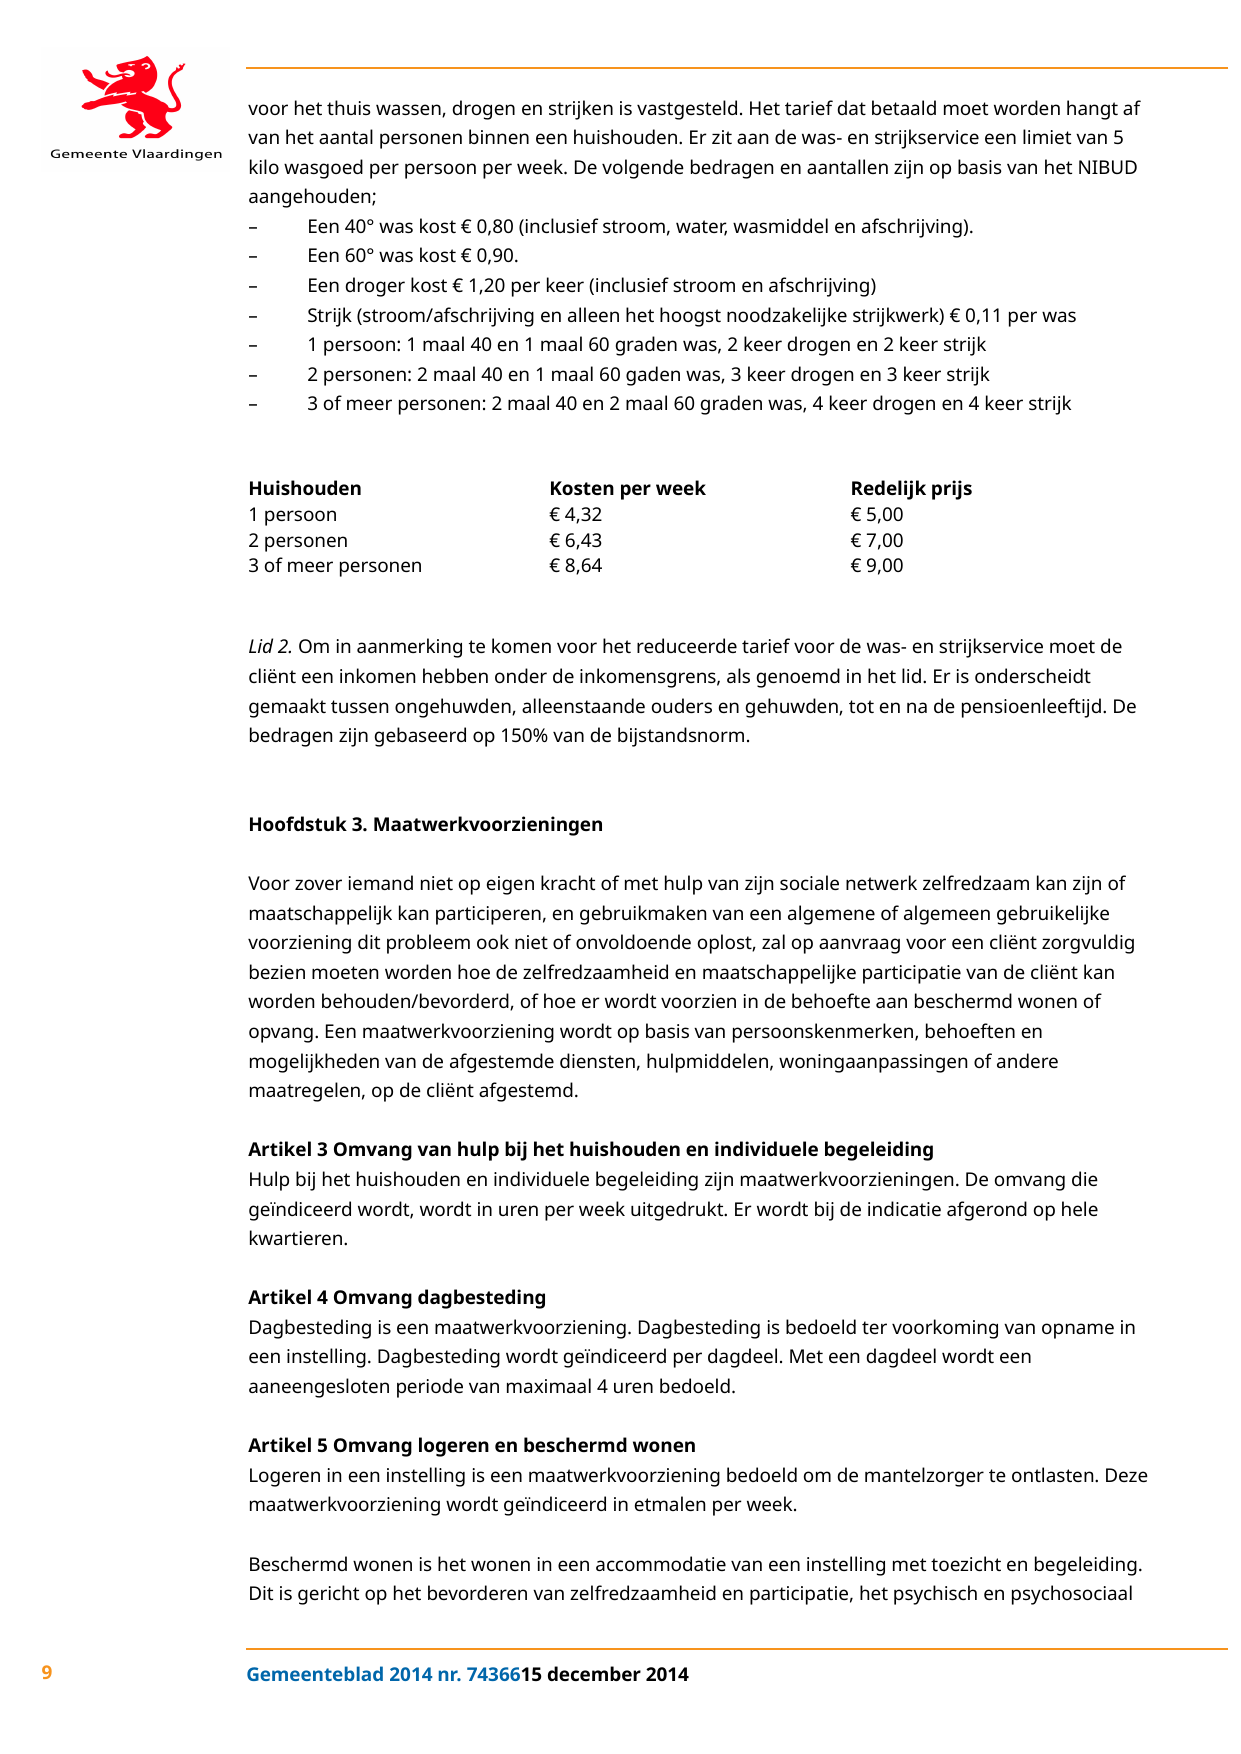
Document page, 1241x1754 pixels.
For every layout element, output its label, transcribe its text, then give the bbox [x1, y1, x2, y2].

table_cell 2 personen [248, 527, 549, 553]
text Hoofdstuk 3. Maatwerkvoorzieningen [248, 811, 1152, 837]
table_header Redelijk prijs [850, 476, 1152, 501]
text Artikel 5 Omvang logeren en beschermd wonen [248, 1432, 1152, 1458]
table_cell 3 of meer personen [248, 553, 549, 578]
text Artikel 3 Omvang van hulp bij het huishouden en individuele begeleiding [248, 1137, 1152, 1162]
text Voor zover iemand niet op eigen kracht of met hulp van zijn sociale netwerk zelfredzaam kan zijn of maatschappelijk kan participeren, en gebruikmaken van een algemene of algemeen gebruikelijke voorziening dit probleem ook niet of onvoldoende oplost, zal op aanvraag voor een cliënt zorgvuldig bezien moeten worden hoe de zelfredzaamheid en maatschappelijke participatie van de cliënt kan worden behouden/bevorderd, of hoe er wordt voorzien in de behoefte aan beschermd wonen of opvang. Een maatwerkvoorziening wordt op basis van persoonskenmerken, behoeften en mogelijkheden van de afgestemde diensten, hulpmiddelen, woningaanpassingen of andere maatregelen, op de cliënt afgestemd. [248, 870, 1152, 1103]
list 1 persoon: 1 maal 40 en 1 maal 60 graden was, 2 keer drogen en 2 keer strijk [248, 331, 1152, 357]
list Een 60° was kost € 0,90. [248, 243, 1152, 268]
text voor het thuis wassen, drogen en strijken is vastgesteld. Het tarief dat betaald moet worden hangt af van het aantal personen binnen een huishouden. Er zit aan de was- en strijkservice een limiet van 5 kilo wasgoed per persoon per week. De volgende bedragen en aantallen zijn op basis van het NIBUD aangehouden; [248, 95, 1152, 209]
text Lid 2. Om in aanmerking te komen voor het reduceerde tarief voor de was- en strijkservice moet de cliënt een inkomen hebben onder de inkomensgrens, als genoemd in het lid. Er is onderscheidt gemaakt tussen ongehuwden, alleenstaande ouders en gehuwden, tot en na de pensioenleeftijd. De bedragen zijn gebaseerd op 150% van de bijstandsnorm. [248, 634, 1152, 748]
table_cell € 7,00 [850, 527, 1152, 553]
text Logeren in een instelling is een maatwerkvoorziening bedoeld om de mantelzorger te ontlasten. Deze maatwerkvoorziening wordt geïndiceerd in etmalen per week. [248, 1462, 1152, 1517]
table_header Kosten per week [549, 476, 850, 501]
table_cell € 8,64 [549, 553, 850, 578]
text Artikel 4 Omvang dagbesteding [248, 1284, 1152, 1310]
table_cell 1 persoon [248, 501, 549, 527]
table_cell € 5,00 [850, 501, 1152, 527]
table_cell € 6,43 [549, 527, 850, 553]
table_header Huishouden [248, 476, 549, 501]
text Hulp bij het huishouden en individuele begeleiding zijn maatwerkvoorzieningen. De omvang die geïndiceerd wordt, wordt in uren per week uitgedrukt. Er wordt bij de indicatie afgerond op hele kwartieren. [248, 1166, 1152, 1251]
list Strijk (stroom/afschrijving en alleen het hoogst noodzakelijke strijkwerk) € 0,11 per was [248, 302, 1152, 328]
table_cell € 4,32 [549, 501, 850, 527]
list 2 personen: 2 maal 40 en 1 maal 60 gaden was, 3 keer drogen en 3 keer strijk [248, 361, 1152, 387]
text Dagbesteding is een maatwerkvoorziening. Dagbesteding is bedoeld ter voorkoming van opname in een instelling. Dagbesteding wordt geïndiceerd per dagdeel. Met een dagdeel wordt een aaneengesloten periode van maximaal 4 uren bedoeld. [248, 1314, 1152, 1399]
table_cell € 9,00 [850, 553, 1152, 578]
list Een 40° was kost € 0,80 (inclusief stroom, water, wasmiddel en afschrijving). [248, 213, 1152, 239]
list Een droger kost € 1,20 per keer (inclusief stroom en afschrijving) [248, 272, 1152, 298]
picture [41, 47, 231, 172]
text Beschermd wonen is het wonen in een accommodatie van een instelling met toezicht en begeleiding. Dit is gericht op het bevorderen van zelfredzaamheid en participatie, het psychisch en psychosociaal [248, 1551, 1152, 1606]
list 3 of meer personen: 2 maal 40 en 2 maal 60 graden was, 4 keer drogen en 4 keer strijk [248, 391, 1152, 416]
